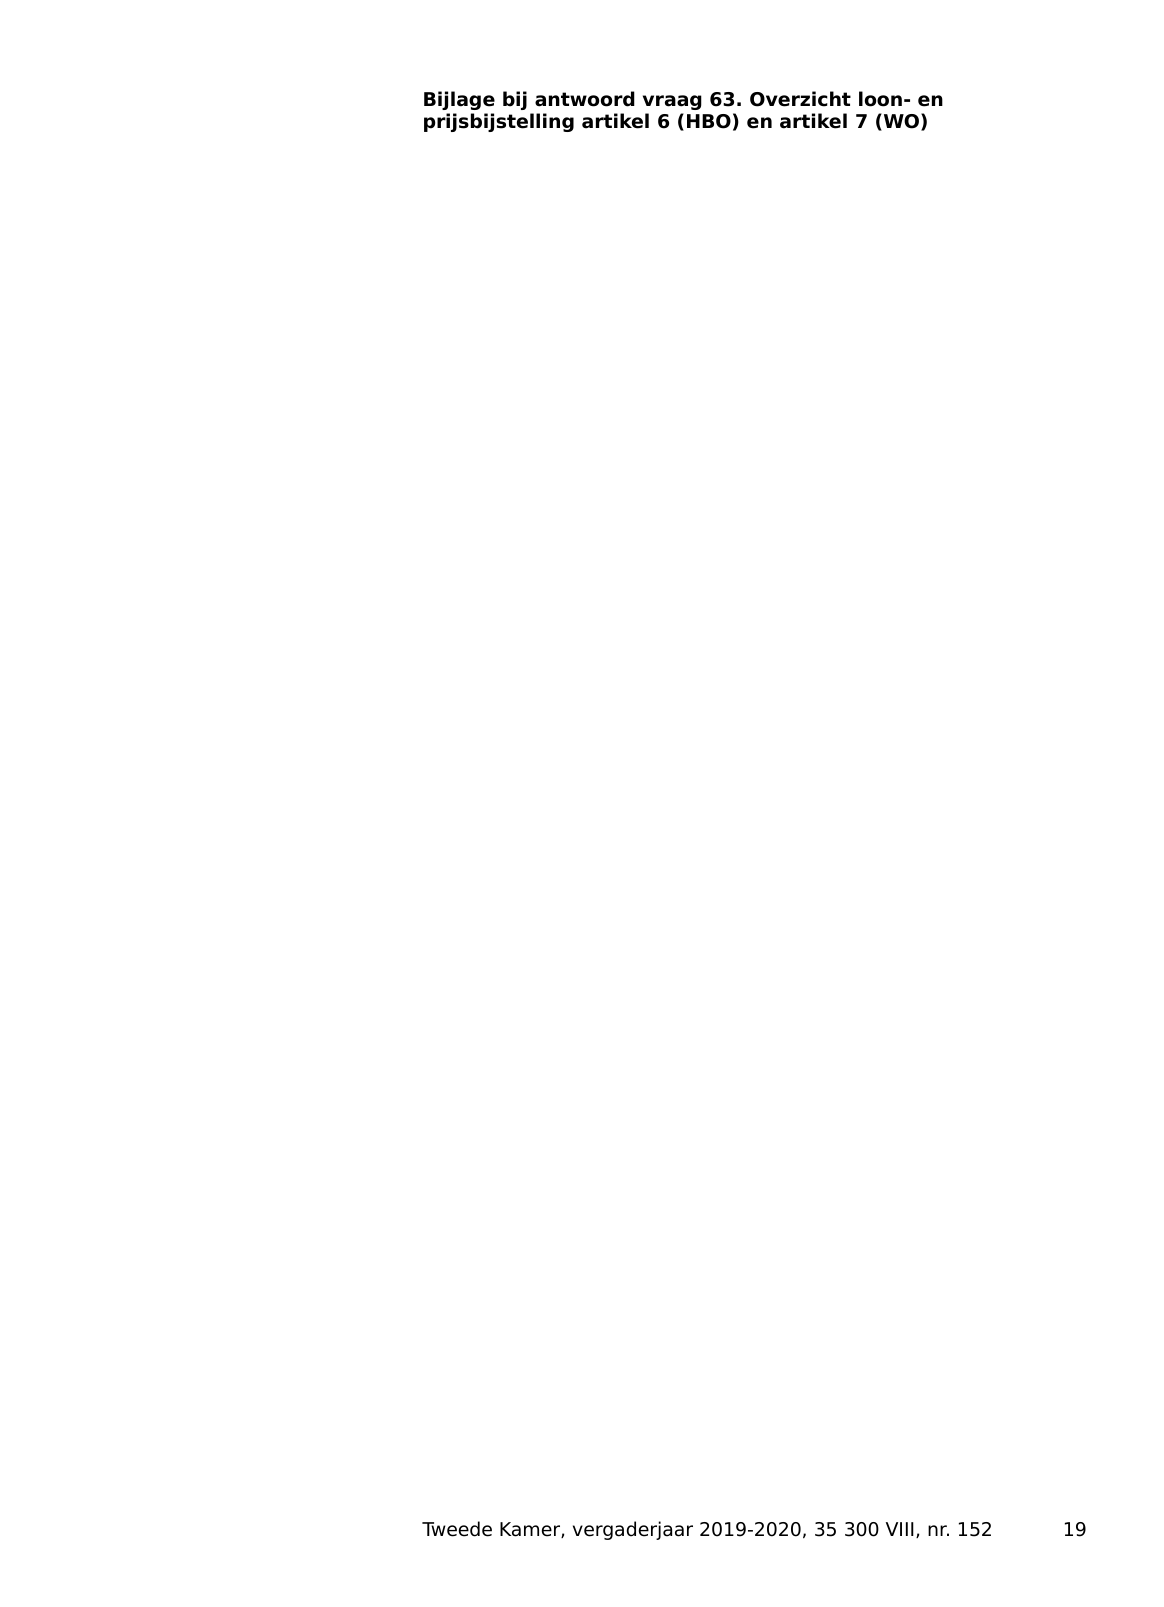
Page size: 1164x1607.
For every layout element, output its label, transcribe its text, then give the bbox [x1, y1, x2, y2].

subtitle Bijlage bij antwoord vraag 63. Overzicht loon- en prijsbijstelling artikel 6 (HBO) en artikel 7 (WO) [77, 89, 1087, 133]
